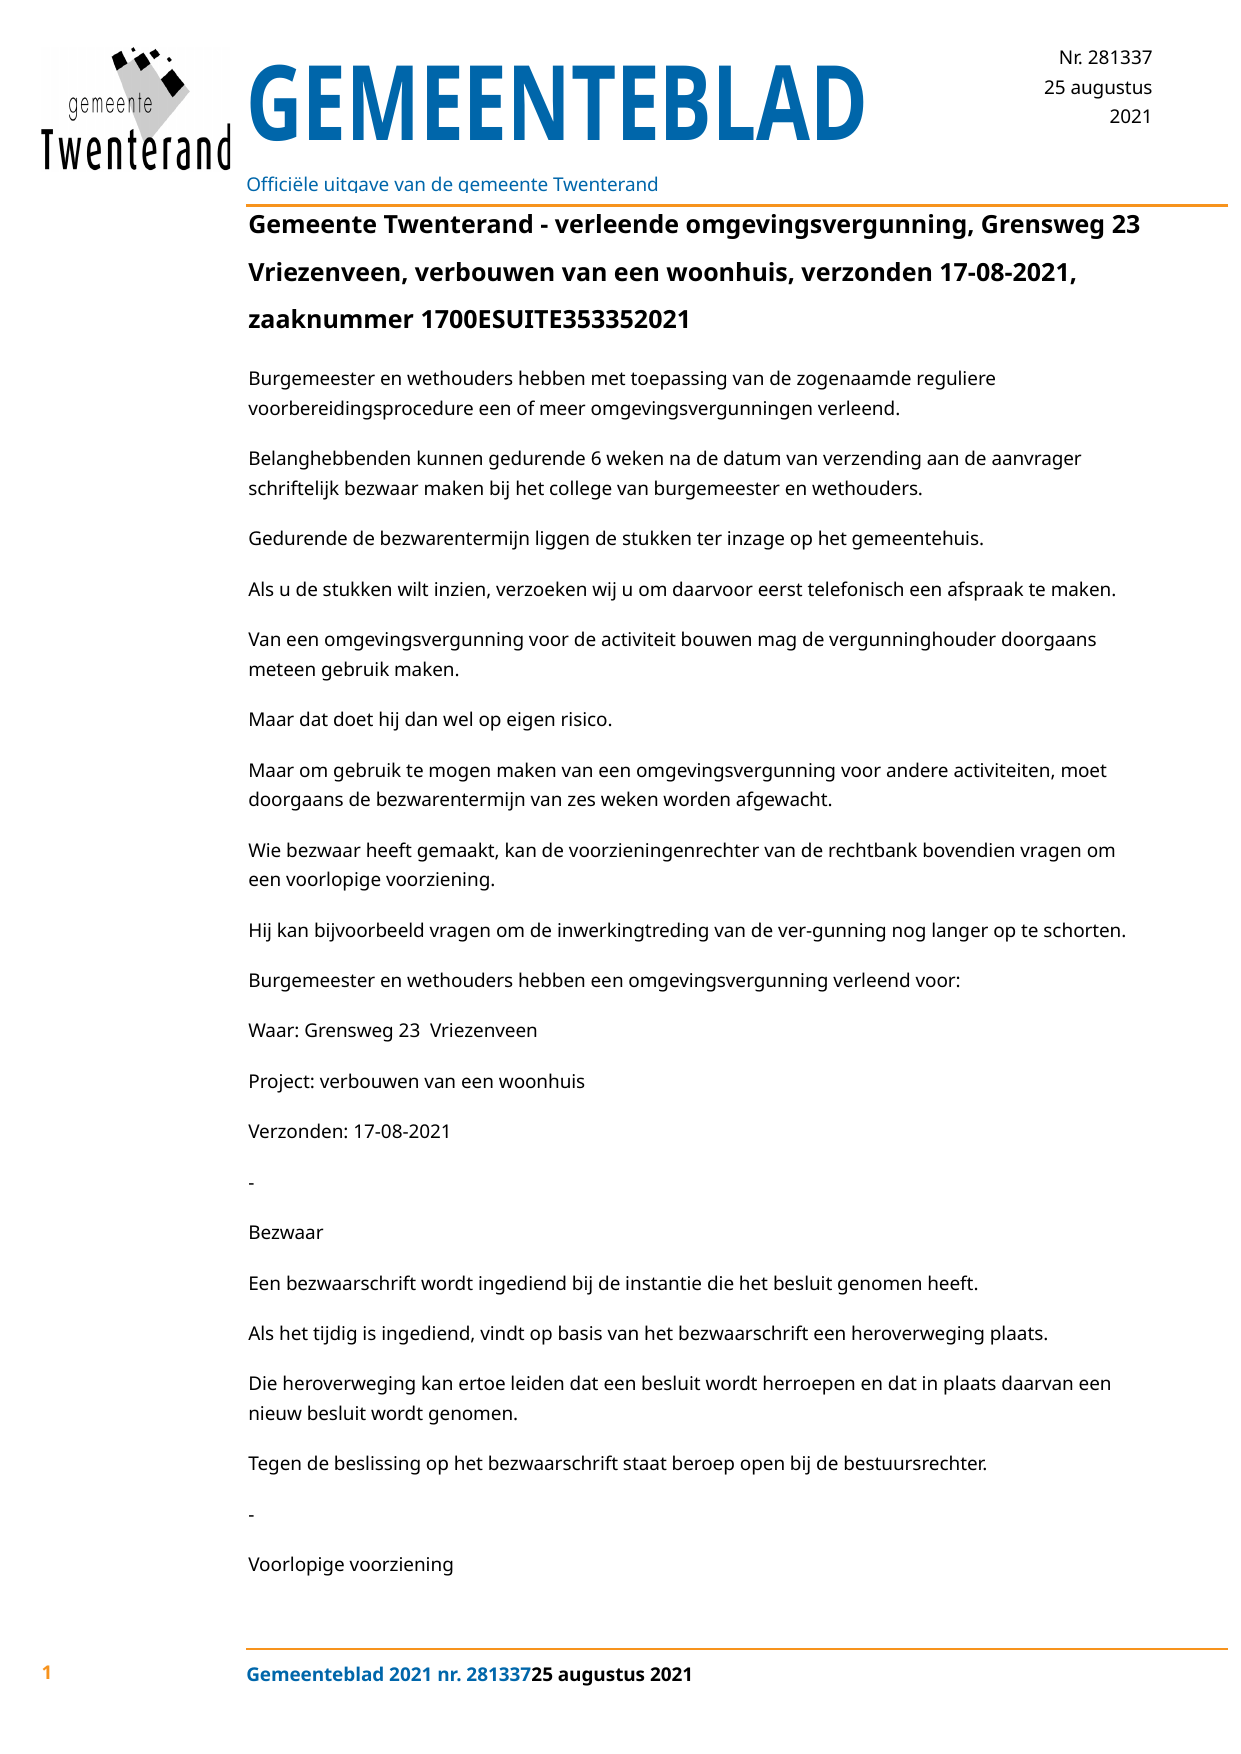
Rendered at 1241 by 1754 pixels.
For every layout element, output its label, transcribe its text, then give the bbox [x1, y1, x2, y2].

text Waar: Grensweg 23 Vriezenveen [248, 1018, 1152, 1043]
text Burgemeester en wethouders hebben een omgevingsvergunning verleend voor: [248, 967, 1152, 993]
text Wie bezwaar heeft gemaakt, kan de voorzieningenrechter van de rechtbank bovendien vragen om een voorlopige voorziening. [248, 837, 1152, 892]
text Een bezwaarschrift wordt ingediend bij de instantie die het besluit genomen heeft. [248, 1270, 1152, 1295]
text Verzonden: 17-08-2021 [248, 1118, 1152, 1144]
text Van een omgevingsvergunning voor de activiteit bouwen mag de vergunninghouder doorgaans meteen gebruik maken. [248, 626, 1152, 682]
text Gemeente Twenterand - verleende omgevingsvergunning, Grensweg 23 Vriezenveen, verbouwen van een woonhuis, verzonden 17-08-2021, zaaknummer 1700ESUITE353352021 [248, 207, 1152, 336]
text Hij kan bijvoorbeeld vragen om de inwerkingtreding van de ver-gunning nog langer op te schorten. [248, 917, 1152, 942]
text Project: verbouwen van een woonhuis [248, 1068, 1152, 1094]
text Voorlopige voorziening [248, 1551, 1152, 1577]
text Maar dat doet hij dan wel op eigen risico. [248, 706, 1152, 732]
text Als het tijdig is ingediend, vindt op basis van het bezwaarschrift een heroverweging plaats. [248, 1320, 1152, 1346]
text Burgemeester en wethouders hebben met toepassing van de zogenaamde reguliere voorbereidingsprocedure een of meer omgevingsvergunningen verleend. [248, 366, 1152, 421]
text Tegen de beslissing op het bezwaarschrift staat beroep open bij de bestuursrechter. [248, 1451, 1152, 1476]
text Maar om gebruik te mogen maken van een omgevingsvergunning voor andere activiteiten, moet doorgaans de bezwarentermijn van zes weken worden afgewacht. [248, 757, 1152, 812]
text Die heroverweging kan ertoe leiden dat een besluit wordt herroepen en dat in plaats daarvan een nieuw besluit wordt genomen. [248, 1371, 1152, 1426]
text Gedurende de bezwarentermijn liggen de stukken ter inzage op het gemeentehuis. [248, 526, 1152, 551]
text - [248, 1501, 1152, 1527]
text Als u de stukken wilt inzien, verzoeken wij u om daarvoor eerst telefonisch een afspraak te maken. [248, 576, 1152, 602]
text Bezwaar [248, 1219, 1152, 1245]
picture [41, 47, 231, 172]
text - [248, 1169, 1152, 1194]
text Belanghebbenden kunnen gedurende 6 weken na de datum van verzending aan de aanvrager schriftelijk bezwaar maken bij het college van burgemeester en wethouders. [248, 446, 1152, 501]
